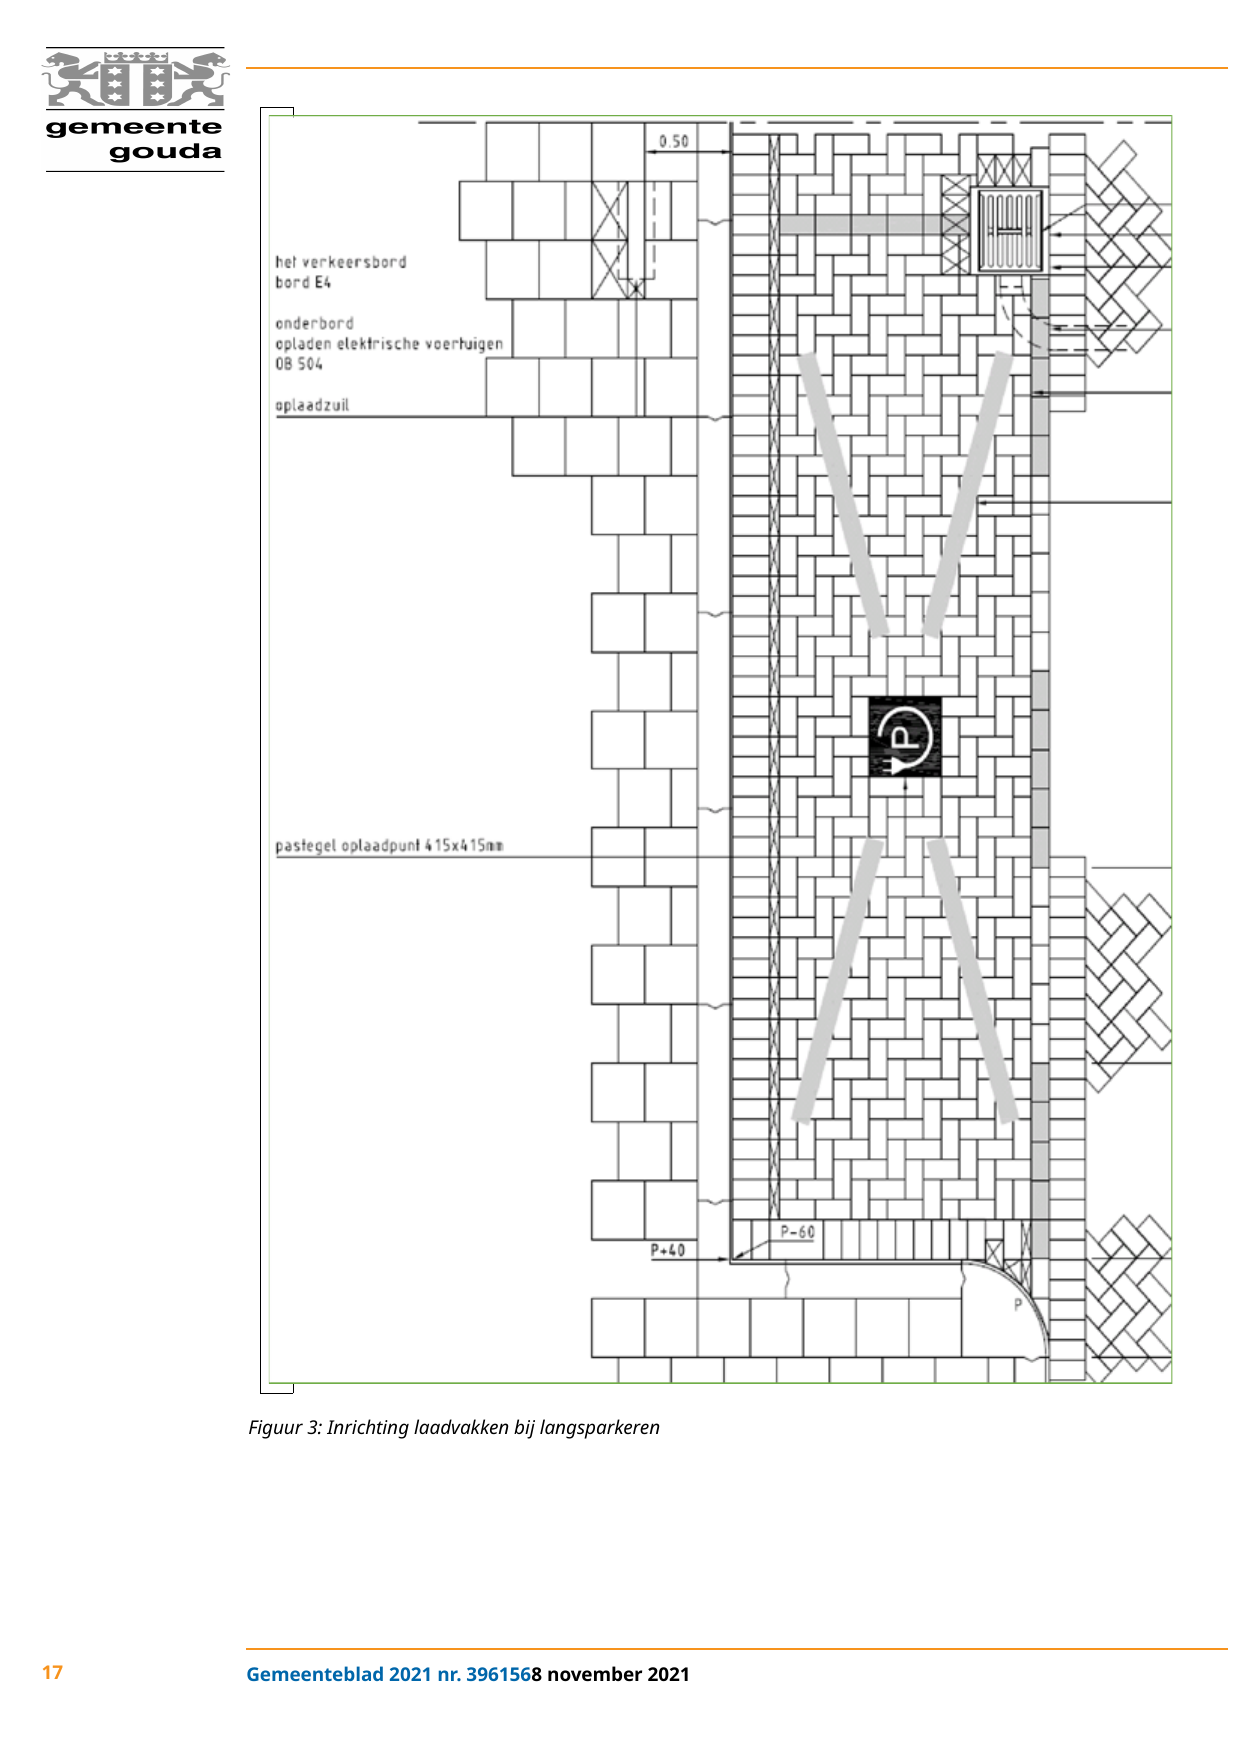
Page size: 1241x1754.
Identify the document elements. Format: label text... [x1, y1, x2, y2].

picture [268, 115, 1173, 1384]
picture [41, 47, 231, 172]
text Figuur 3: Inrichting laadvakken bij langsparkeren [248, 1414, 1152, 1440]
